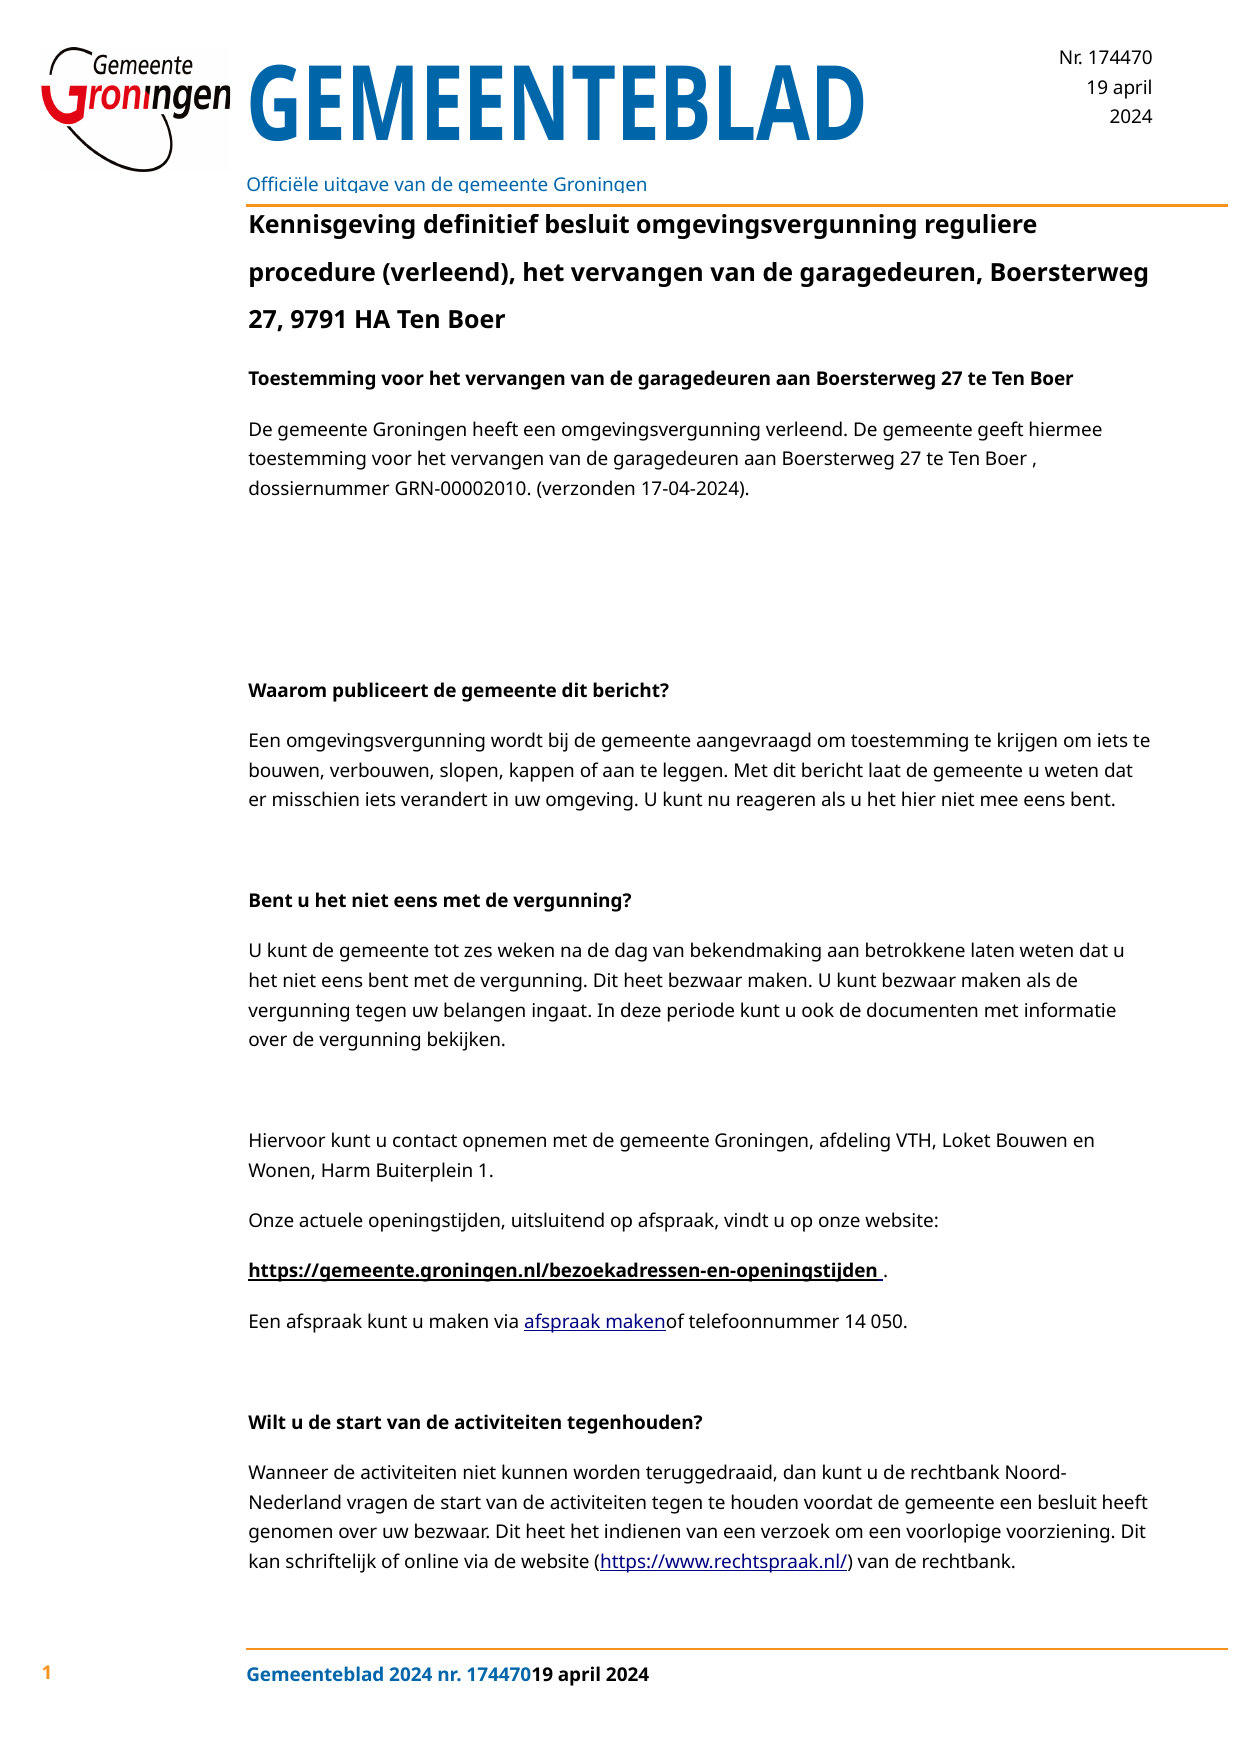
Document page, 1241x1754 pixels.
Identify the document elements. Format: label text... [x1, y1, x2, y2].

text Bent u het niet eens met de vergunning? [248, 887, 1152, 913]
text Wanneer de activiteiten niet kunnen worden teruggedraaid, dan kunt u de rechtbank Noord-Nederland vragen de start van de activiteiten tegen te houden voordat de gemeente een besluit heeft genomen over uw bezwaar. Dit heet het indienen van een verzoek om een voorlopige voorziening. Dit kan schriftelijk of online via de website (https://www.rechtspraak.nl/) van de rechtbank. [248, 1459, 1152, 1574]
text Een afspraak kunt u maken via afspraak makenof telefoonnummer 14 050. [248, 1308, 1152, 1334]
text Onze actuele openingstijden, uitsluitend op afspraak, vindt u op onze website: [248, 1207, 1152, 1233]
text U kunt de gemeente tot zes weken na de dag van bekendmaking aan betrokkene laten weten dat u het niet eens bent met de vergunning. Dit heet bezwaar maken. U kunt bezwaar maken als de vergunning tegen uw belangen ingaat. In deze periode kunt u ook de documenten met informatie over de vergunning bekijken. [248, 938, 1152, 1052]
text https://gemeente.groningen.nl/bezoekadressen-en-openingstijden . [248, 1258, 1152, 1283]
text Hiervoor kunt u contact opnemen met de gemeente Groningen, afdeling VTH, Loket Bouwen en Wonen, Harm Buiterplein 1. [248, 1127, 1152, 1182]
text Toestemming voor het vervangen van de garagedeuren aan Boersterweg 27 te Ten Boer [248, 366, 1152, 391]
text Waarom publiceert de gemeente dit bericht? [248, 677, 1152, 702]
picture [41, 47, 231, 172]
text Wilt u de start van de activiteiten tegenhouden? [248, 1409, 1152, 1434]
text Kennisgeving definitief besluit omgevingsvergunning reguliere procedure (verleend), het vervangen van de garagedeuren, Boersterweg 27, 9791 HA Ten Boer [248, 207, 1152, 336]
text De gemeente Groningen heeft een omgevingsvergunning verleend. De gemeente geeft hiermee toestemming voor het vervangen van de garagedeuren aan Boersterweg 27 te Ten Boer , dossiernummer GRN-00002010. (verzonden 17-04-2024). [248, 416, 1152, 501]
text Een omgevingsvergunning wordt bij de gemeente aangevraagd om toestemming te krijgen om iets te bouwen, verbouwen, slopen, kappen of aan te leggen. Met dit bericht laat de gemeente u weten dat er misschien iets verandert in uw omgeving. U kunt nu reageren als u het hier niet mee eens bent. [248, 727, 1152, 812]
